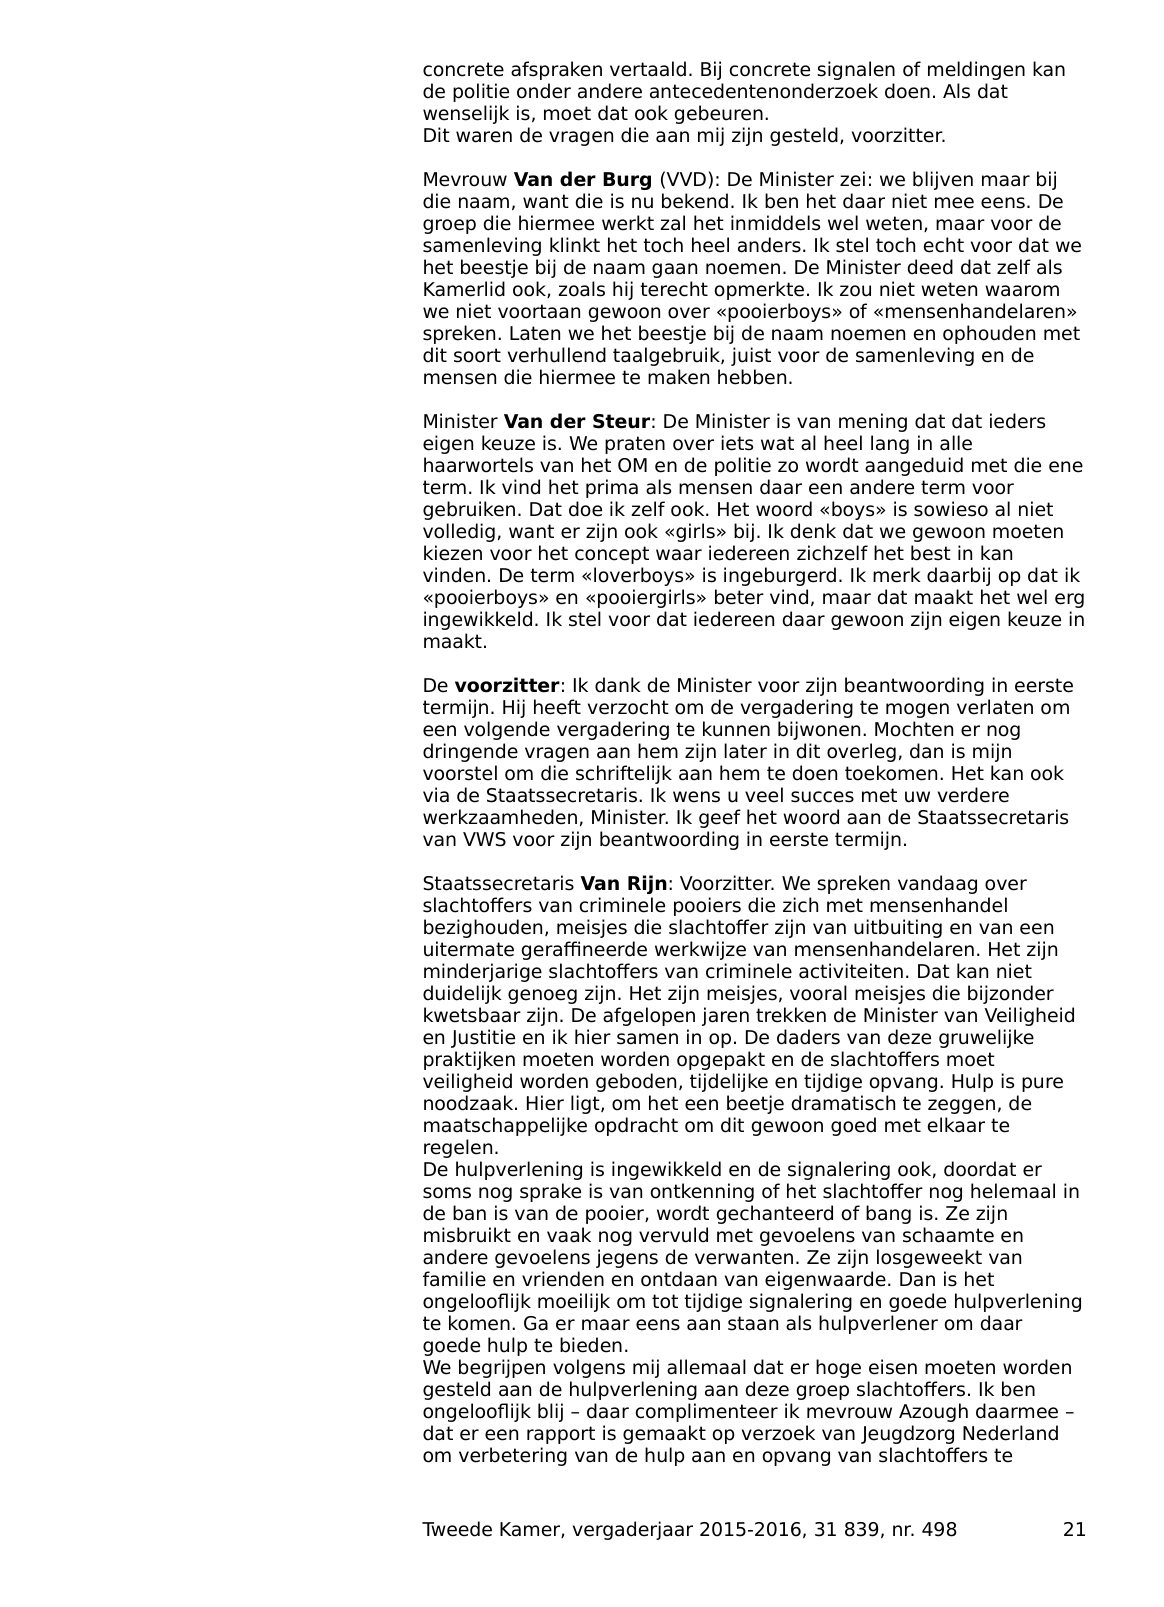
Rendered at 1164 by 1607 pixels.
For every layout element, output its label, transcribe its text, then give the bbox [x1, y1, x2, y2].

text Mevrouw Van der Burg (VVD): De Minister zei: we blijven maar bij die naam, want die is nu bekend. Ik ben het daar niet mee eens. De groep die hiermee werkt zal het inmiddels wel weten, maar voor de samenleving klinkt het toch heel anders. Ik stel toch echt voor dat we het beestje bij de naam gaan noemen. De Minister deed dat zelf als Kamerlid ook, zoals hij terecht opmerkte. Ik zou niet weten waarom we niet voortaan gewoon over «pooierboys» of «mensenhandelaren» spreken. Laten we het beestje bij de naam noemen en ophouden met dit soort verhullend taalgebruik, juist voor de samenleving en de mensen die hiermee te maken hebben. [422, 169, 1087, 389]
text Staatssecretaris Van Rijn: Voorzitter. We spreken vandaag over slachtoffers van criminele pooiers die zich met mensenhandel bezighouden, meisjes die slachtoffer zijn van uitbuiting en van een uitermate geraffineerde werkwijze van mensenhandelaren. Het zijn minderjarige slachtoffers van criminele activiteiten. Dat kan niet duidelijk genoeg zijn. Het zijn meisjes, vooral meisjes die bijzonder kwetsbaar zijn. De afgelopen jaren trekken de Minister van Veiligheid en Justitie en ik hier samen in op. De daders van deze gruwelijke praktijken moeten worden opgepakt en de slachtoffers moet veiligheid worden geboden, tijdelijke en tijdige opvang. Hulp is pure noodzaak. Hier ligt, om het een beetje dramatisch te zeggen, de maatschappelijke opdracht om dit gewoon goed met elkaar te regelen. [422, 873, 1087, 1159]
text We begrijpen volgens mij allemaal dat er hoge eisen moeten worden gesteld aan de hulpverlening aan deze groep slachtoffers. Ik ben ongelooflijk blij – daar complimenteer ik mevrouw Azough daarmee – dat er een rapport is gemaakt op verzoek van Jeugdzorg Nederland om verbetering van de hulp aan en opvang van slachtoffers te [422, 1357, 1087, 1467]
text De hulpverlening is ingewikkeld en de signalering ook, doordat er soms nog sprake is van ontkenning of het slachtoffer nog helemaal in de ban is van de pooier, wordt gechanteerd of bang is. Ze zijn misbruikt en vaak nog vervuld met gevoelens van schaamte en andere gevoelens jegens de verwanten. Ze zijn losgeweekt van familie en vrienden en ontdaan van eigenwaarde. Dan is het ongelooflijk moeilijk om tot tijdige signalering en goede hulpverlening te komen. Ga er maar eens aan staan als hulpverlener om daar goede hulp te bieden. [422, 1159, 1087, 1357]
text concrete afspraken vertaald. Bij concrete signalen of meldingen kan de politie onder andere antecedentenonderzoek doen. Als dat wenselijk is, moet dat ook gebeuren. [422, 59, 1087, 125]
text Dit waren de vragen die aan mij zijn gesteld, voorzitter. [422, 125, 1087, 147]
text De voorzitter: Ik dank de Minister voor zijn beantwoording in eerste termijn. Hij heeft verzocht om de vergadering te mogen verlaten om een volgende vergadering te kunnen bijwonen. Mochten er nog dringende vragen aan hem zijn later in dit overleg, dan is mijn voorstel om die schriftelijk aan hem te doen toekomen. Het kan ook via de Staatssecretaris. Ik wens u veel succes met uw verdere werkzaamheden, Minister. Ik geef het woord aan de Staatssecretaris van VWS voor zijn beantwoording in eerste termijn. [422, 675, 1087, 851]
text Minister Van der Steur: De Minister is van mening dat dat ieders eigen keuze is. We praten over iets wat al heel lang in alle haarwortels van het OM en de politie zo wordt aangeduid met die ene term. Ik vind het prima als mensen daar een andere term voor gebruiken. Dat doe ik zelf ook. Het woord «boys» is sowieso al niet volledig, want er zijn ook «girls» bij. Ik denk dat we gewoon moeten kiezen voor het concept waar iedereen zichzelf het best in kan vinden. De term «loverboys» is ingeburgerd. Ik merk daarbij op dat ik «pooierboys» en «pooiergirls» beter vind, maar dat maakt het wel erg ingewikkeld. Ik stel voor dat iedereen daar gewoon zijn eigen keuze in maakt. [422, 411, 1087, 653]
